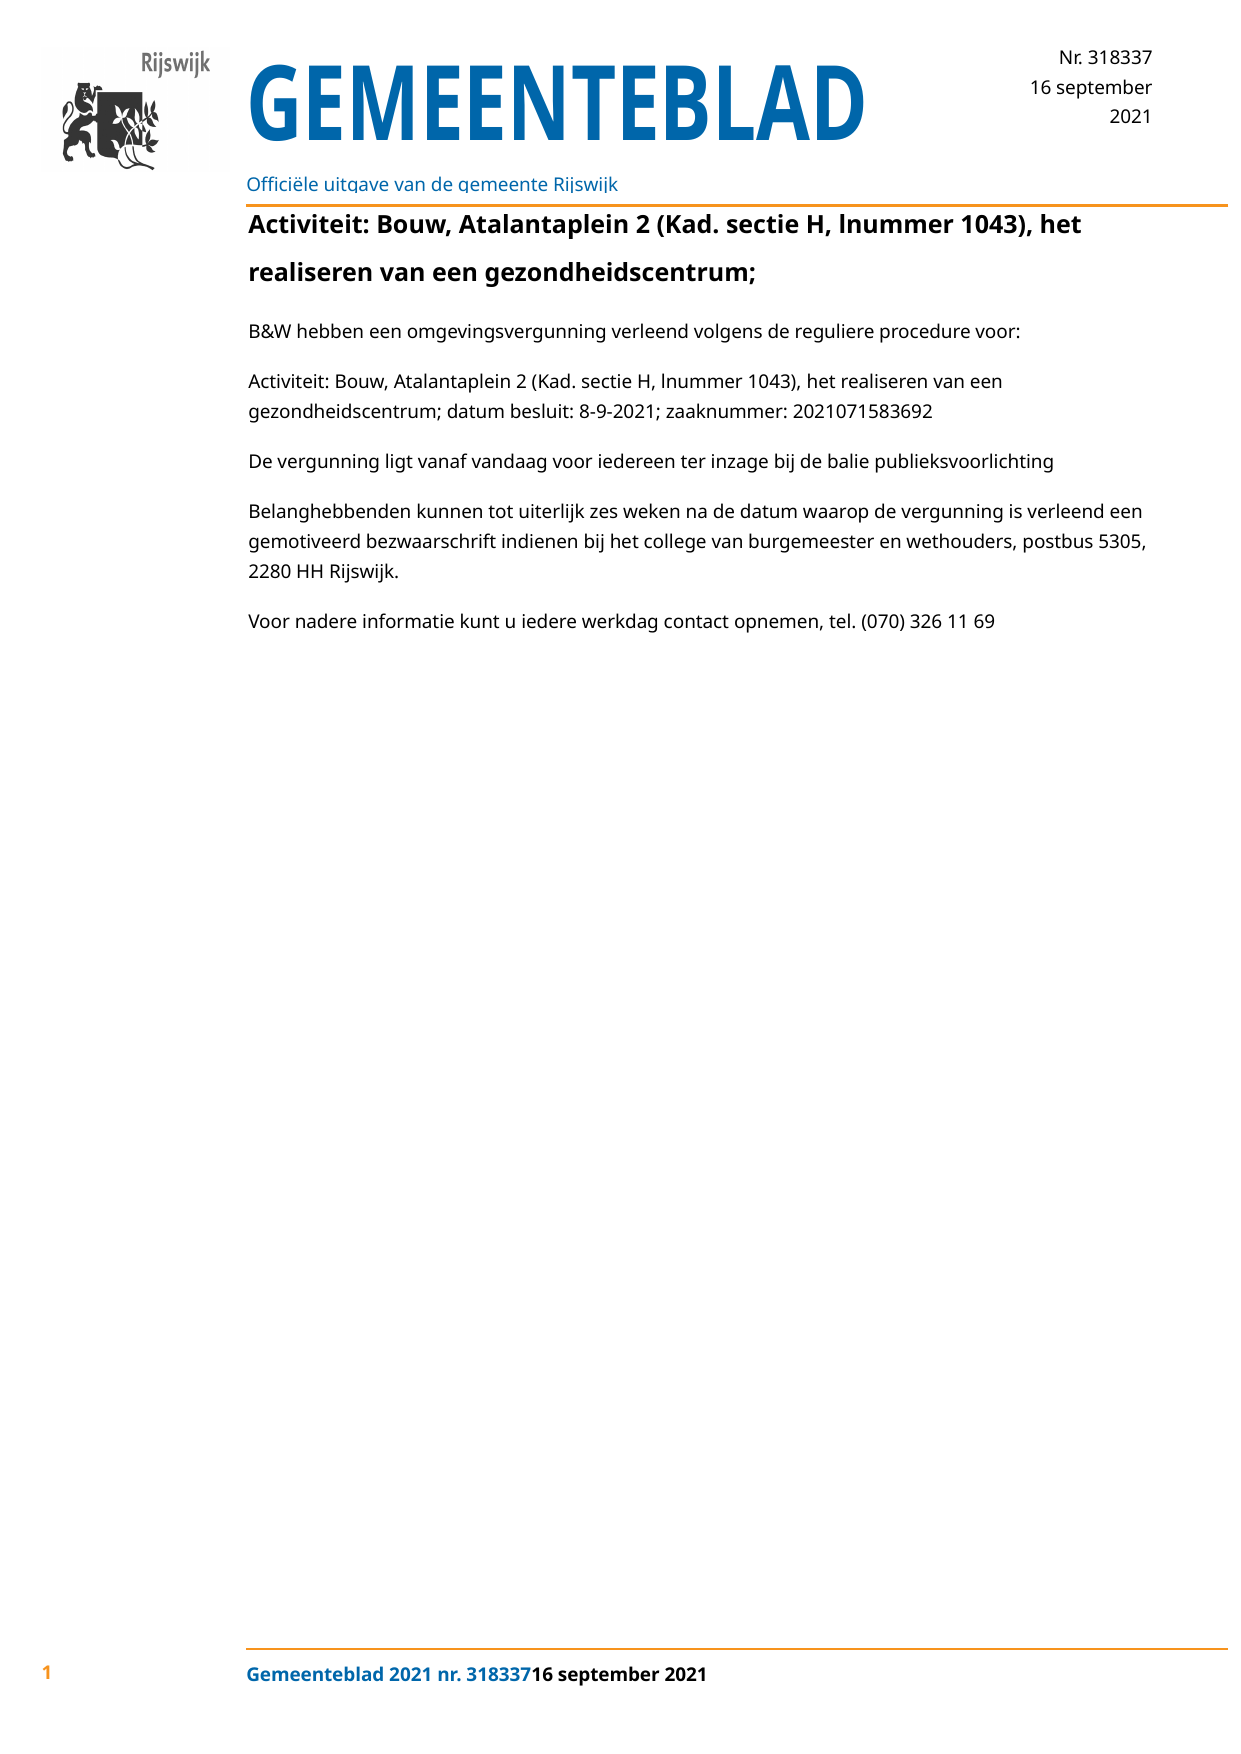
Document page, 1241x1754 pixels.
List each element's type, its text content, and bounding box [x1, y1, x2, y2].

text Belanghebbenden kunnen tot uiterlijk zes weken na de datum waarop de vergunning is verleend een gemotiveerd bezwaarschrift indienen bij het college van burgemeester en wethouders, postbus 5305, 2280 HH Rijswijk. [248, 499, 1152, 584]
text Activiteit: Bouw, Atalantaplein 2 (Kad. sectie H, lnummer 1043), het realiseren van een gezondheidscentrum; [248, 207, 1152, 288]
text B&W hebben een omgevingsvergunning verleend volgens de reguliere procedure voor: [248, 318, 1152, 344]
picture [41, 47, 231, 172]
text Voor nadere informatie kunt u iedere werkdag contact opnemen, tel. (070) 326 11 69 [248, 608, 1152, 634]
text Activiteit: Bouw, Atalantaplein 2 (Kad. sectie H, lnummer 1043), het realiseren van een gezondheidscentrum; datum besluit: 8-9-2021; zaaknummer: 2021071583692 [248, 368, 1152, 424]
text De vergunning ligt vanaf vandaag voor iedereen ter inzage bij de balie publieksvoorlichting [248, 448, 1152, 474]
